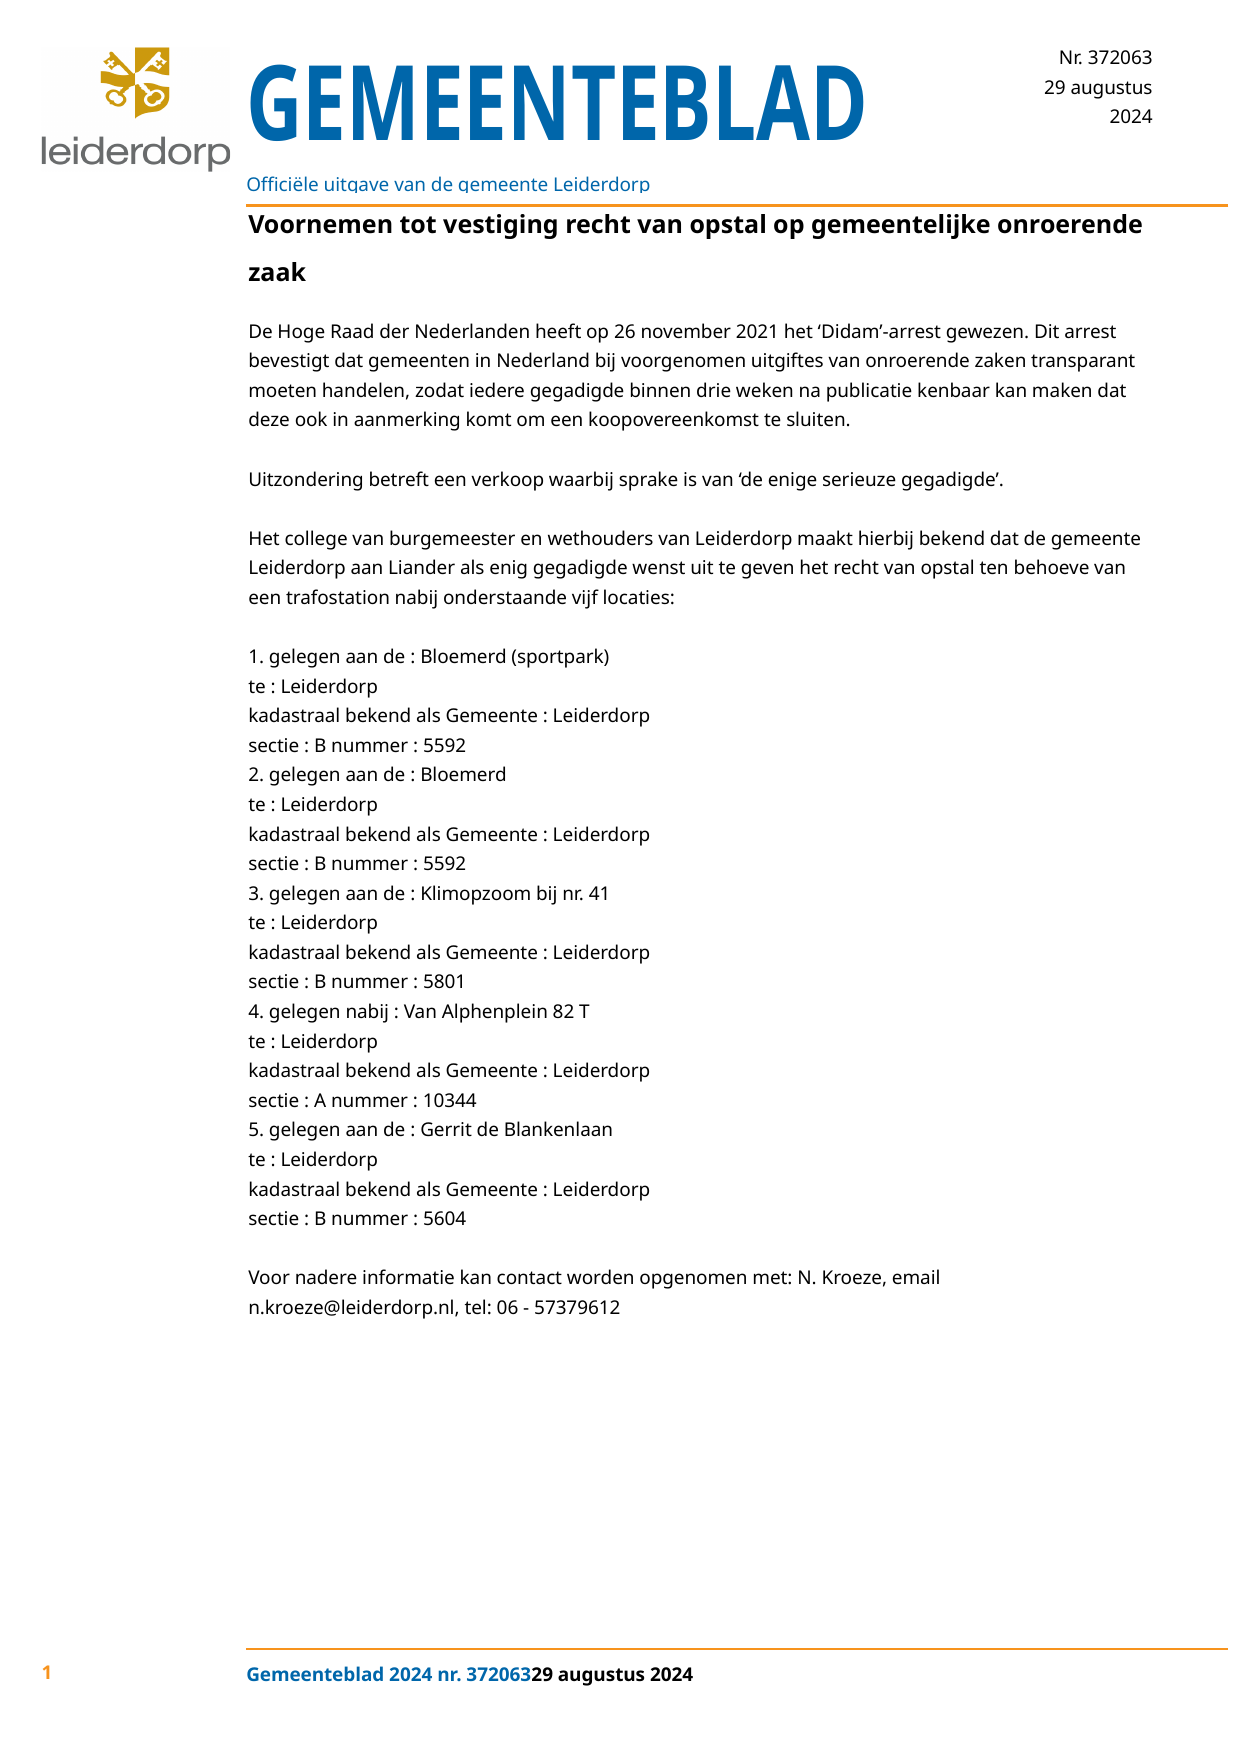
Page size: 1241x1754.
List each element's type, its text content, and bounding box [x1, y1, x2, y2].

text te : Leiderdorp [248, 791, 1152, 817]
text sectie : B nummer : 5592 [248, 732, 1152, 758]
text De Hoge Raad der Nederlanden heeft op 26 november 2021 het ‘Didam’-arrest gewezen. Dit arrest bevestigt dat gemeenten in Nederland bij voorgenomen uitgiftes van onroerende zaken transparant moeten handelen, zodat iedere gegadigde binnen drie weken na publicatie kenbaar kan maken dat deze ook in aanmerking komt om een koopovereenkomst te sluiten. [248, 318, 1152, 432]
text kadastraal bekend als Gemeente : Leiderdorp [248, 821, 1152, 847]
text kadastraal bekend als Gemeente : Leiderdorp [248, 1176, 1152, 1202]
text kadastraal bekend als Gemeente : Leiderdorp [248, 702, 1152, 728]
text Uitzondering betreft een verkoop waarbij sprake is van ‘de enige serieuze gegadigde’. [248, 466, 1152, 492]
text sectie : B nummer : 5592 [248, 850, 1152, 876]
text Het college van burgemeester en wethouders van Leiderdorp maakt hierbij bekend dat de gemeente Leiderdorp aan Liander als enig gegadigde wenst uit te geven het recht van opstal ten behoeve van een trafostation nabij onderstaande vijf locaties: [248, 525, 1152, 610]
text Voor nadere informatie kan contact worden opgenomen met: N. Kroeze, email n.kroeze@leiderdorp.nl, tel: 06 - 57379612 [248, 1264, 1152, 1320]
text sectie : B nummer : 5801 [248, 969, 1152, 994]
text Voornemen tot vestiging recht van opstal op gemeentelijke onroerende zaak [248, 207, 1152, 288]
picture [41, 47, 231, 172]
text kadastraal bekend als Gemeente : Leiderdorp [248, 1057, 1152, 1083]
text 4. gelegen nabij : Van Alphenplein 82 T [248, 998, 1152, 1024]
text te : Leiderdorp [248, 909, 1152, 935]
text te : Leiderdorp [248, 1146, 1152, 1172]
text 1. gelegen aan de : Bloemerd (sportpark) [248, 643, 1152, 669]
text te : Leiderdorp [248, 1028, 1152, 1054]
text sectie : A nummer : 10344 [248, 1087, 1152, 1113]
text kadastraal bekend als Gemeente : Leiderdorp [248, 939, 1152, 965]
text 2. gelegen aan de : Bloemerd [248, 762, 1152, 787]
text te : Leiderdorp [248, 673, 1152, 699]
text 5. gelegen aan de : Gerrit de Blankenlaan [248, 1117, 1152, 1142]
text 3. gelegen aan de : Klimopzoom bij nr. 41 [248, 880, 1152, 906]
text sectie : B nummer : 5604 [248, 1205, 1152, 1231]
